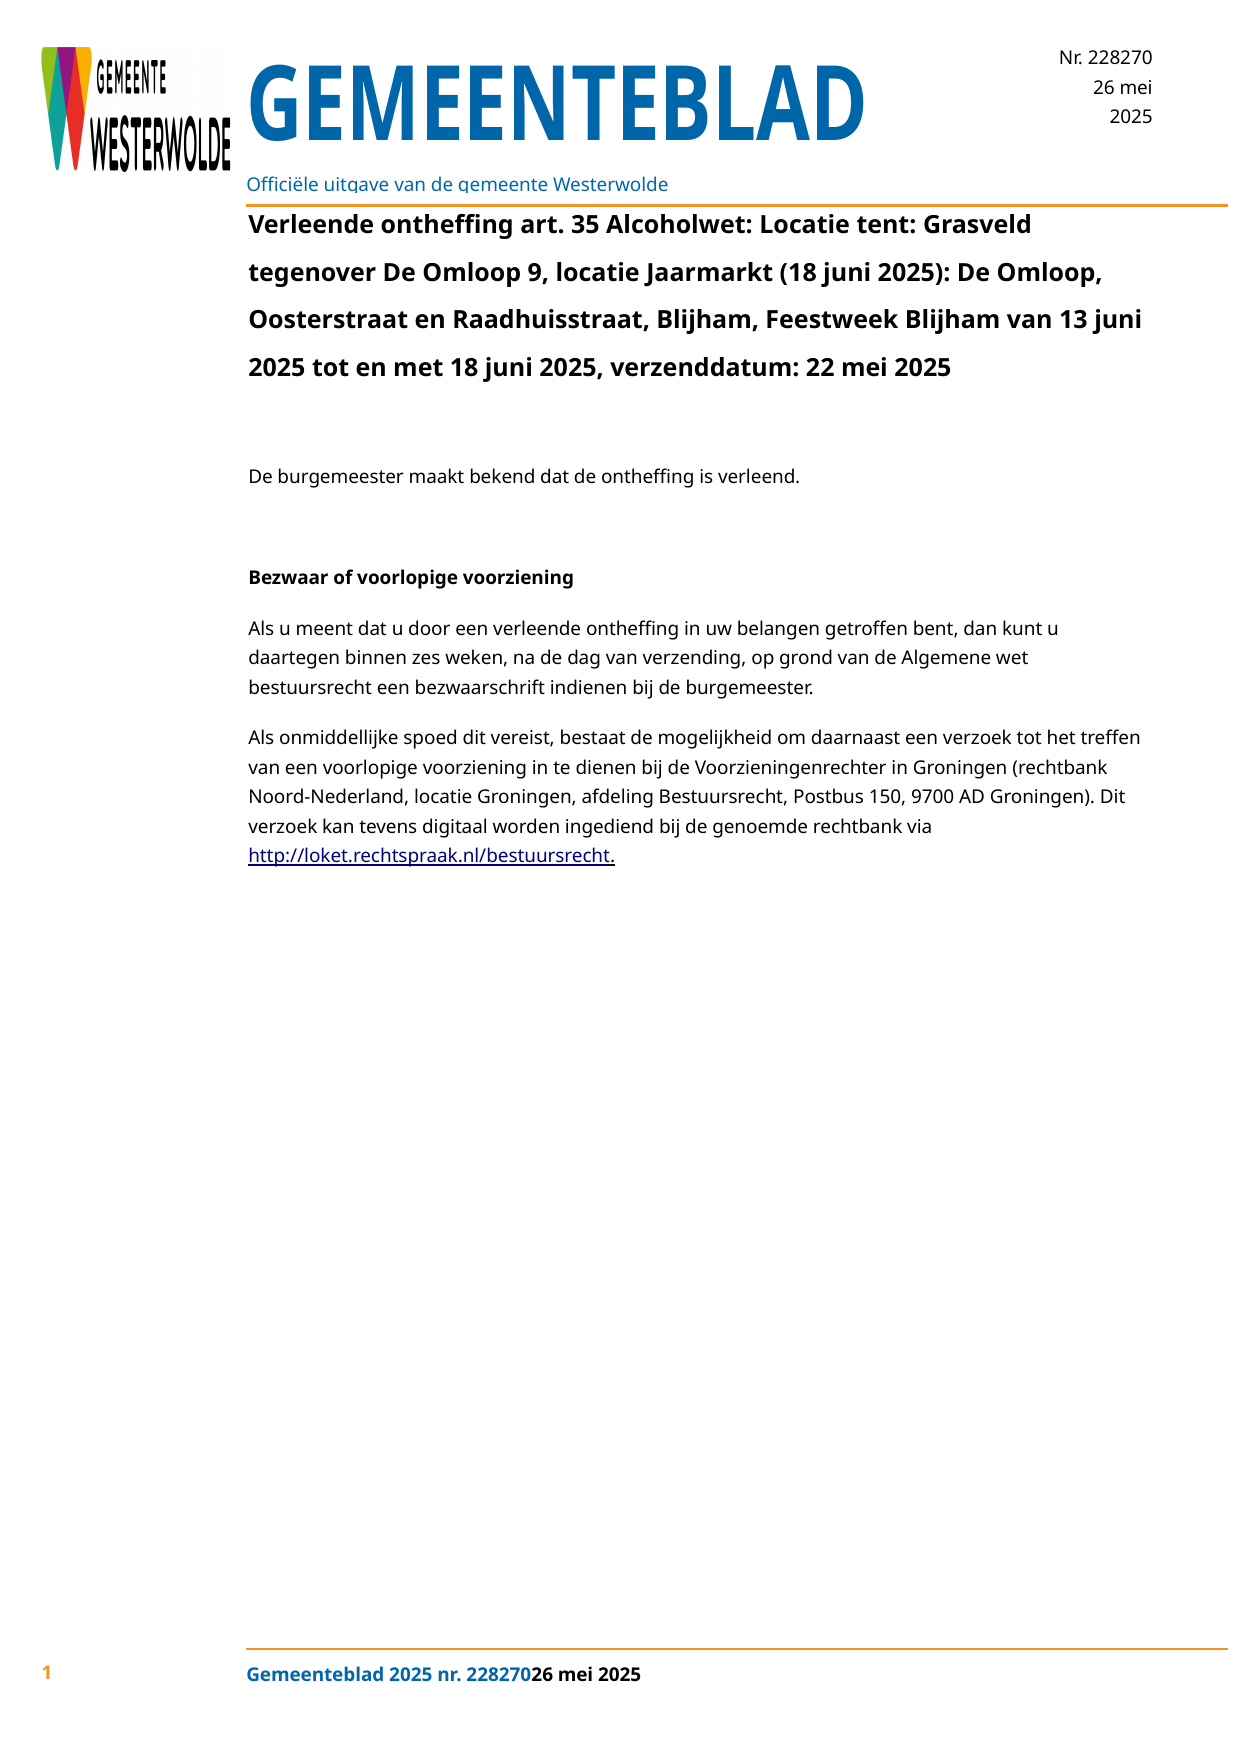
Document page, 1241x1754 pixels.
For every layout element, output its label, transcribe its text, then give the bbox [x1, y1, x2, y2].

picture [41, 47, 231, 172]
text Bezwaar of voorlopige voorziening [248, 564, 1152, 590]
text De burgemeester maakt bekend dat de ontheffing is verleend. [248, 463, 1152, 489]
text Als u meent dat u door een verleende ontheffing in uw belangen getroffen bent, dan kunt u daartegen binnen zes weken, na de dag van verzending, op grond van de Algemene wet bestuursrecht een bezwaarschrift indienen bij de burgemeester. [248, 615, 1152, 700]
text Als onmiddellijke spoed dit vereist, bestaat de mogelijkheid om daarnaast een verzoek tot het treffen van een voorlopige voorziening in te dienen bij de Voorzieningenrechter in Groningen (rechtbank Noord-Nederland, locatie Groningen, afdeling Bestuursrecht, Postbus 150, 9700 AD Groningen). Dit verzoek kan tevens digitaal worden ingediend bij de genoemde rechtbank via http://loket.rechtspraak.nl/bestuursrecht. [248, 724, 1152, 868]
text Verleende ontheffing art. 35 Alcoholwet: Locatie tent: Grasveld tegenover De Omloop 9, locatie Jaarmarkt (18 juni 2025): De Omloop, Oosterstraat en Raadhuisstraat, Blijham, Feestweek Blijham van 13 juni 2025 tot en met 18 juni 2025, verzenddatum: 22 mei 2025 [248, 207, 1152, 384]
